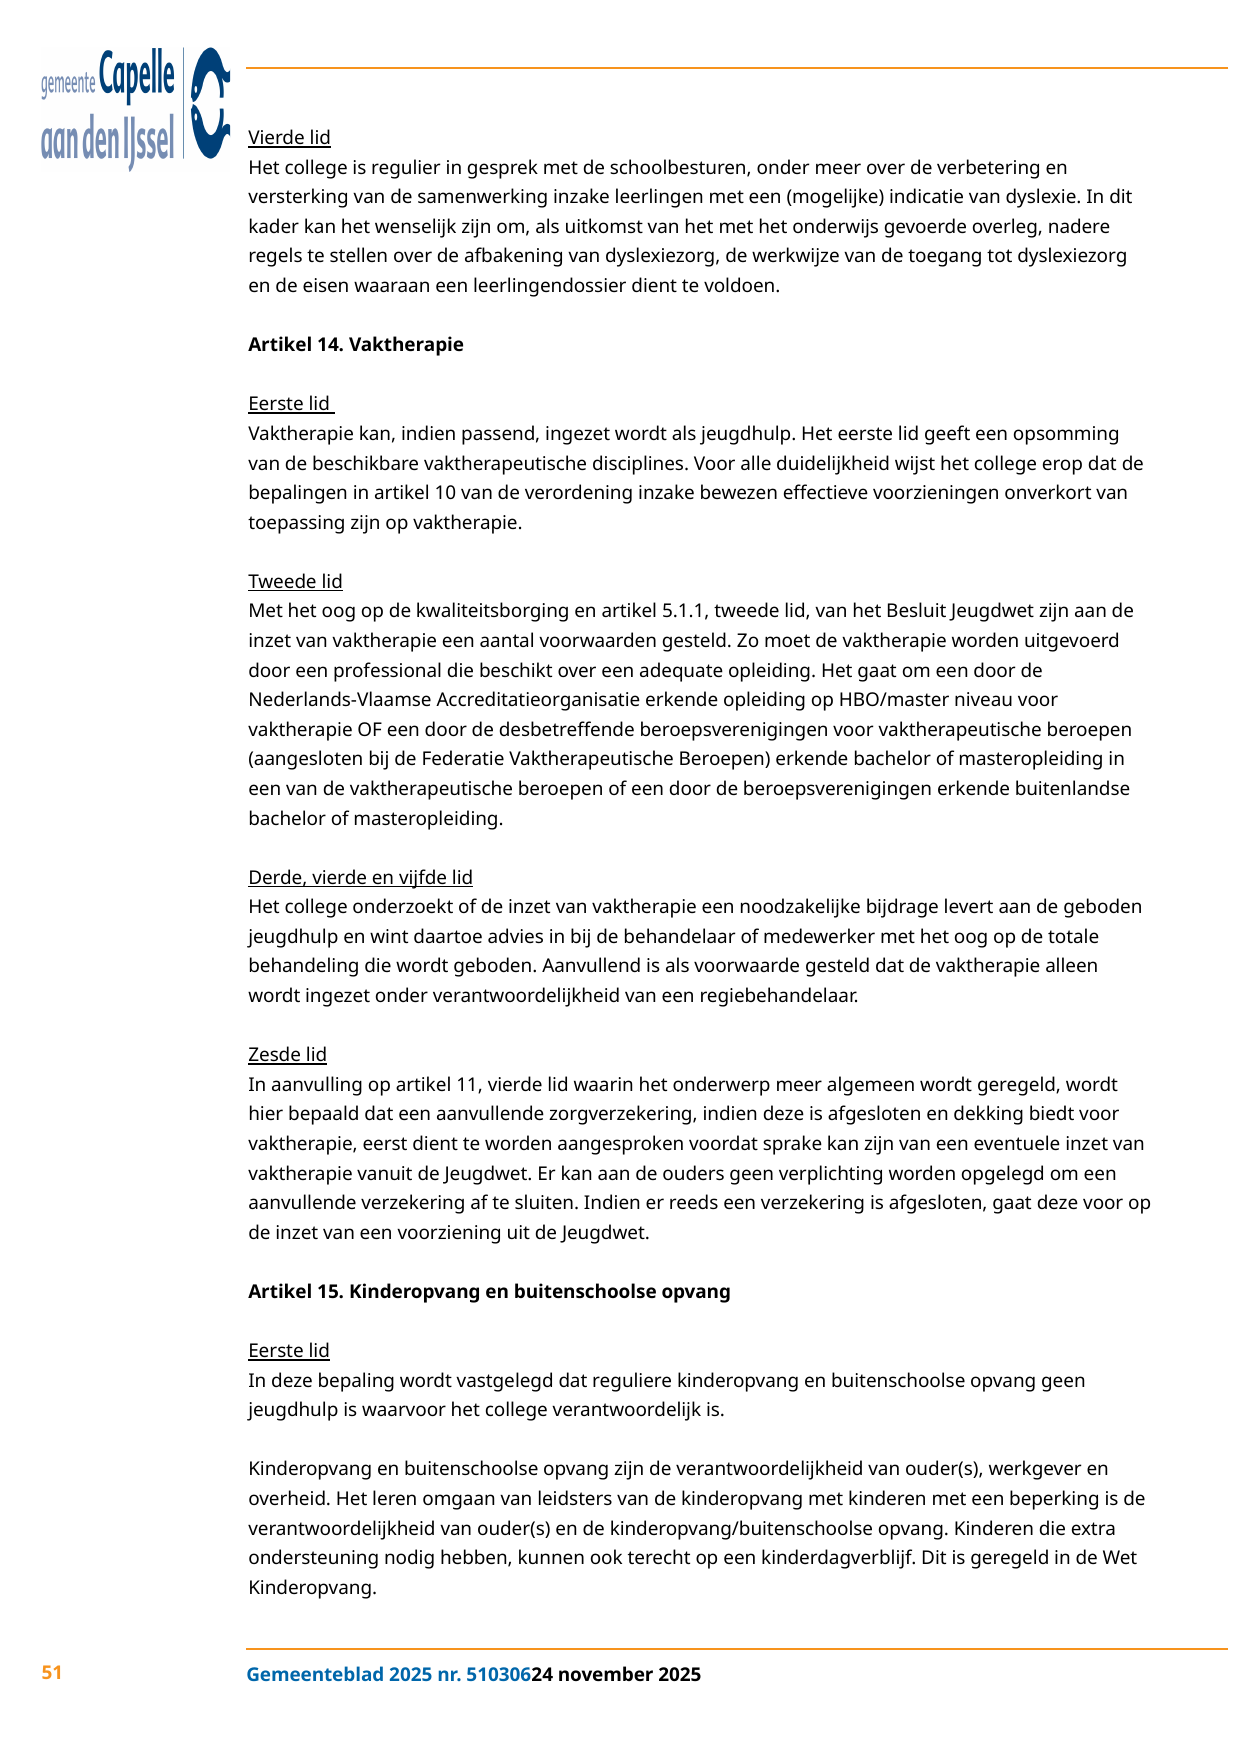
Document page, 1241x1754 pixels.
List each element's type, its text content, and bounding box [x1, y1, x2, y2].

text Vierde lid [248, 124, 1152, 150]
text Kinderopvang en buitenschoolse opvang zijn de verantwoordelijkheid van ouder(s), werkgever en overheid. Het leren omgaan van leidsters van de kinderopvang met kinderen met een beperking is de verantwoordelijkheid van ouder(s) en de kinderopvang/buitenschoolse opvang. Kinderen die extra ondersteuning nodig hebben, kunnen ook terecht op een kinderdagverblijf. Dit is geregeld in de Wet Kinderopvang. [248, 1456, 1152, 1600]
text Artikel 14. Vaktherapie [248, 331, 1152, 357]
text Het college onderzoekt of de inzet van vaktherapie een noodzakelijke bijdrage levert aan de geboden jeugdhulp en wint daartoe advies in bij de behandelaar of medewerker met het oog op de totale behandeling die wordt geboden. Aanvullend is als voorwaarde gesteld dat de vaktherapie alleen wordt ingezet onder verantwoordelijkheid van een regiebehandelaar. [248, 893, 1152, 1008]
text Eerste lid [248, 391, 1152, 416]
text Tweede lid [248, 568, 1152, 594]
picture [41, 47, 231, 172]
text Eerste lid [248, 1337, 1152, 1363]
text Vaktherapie kan, indien passend, ingezet wordt als jeugdhulp. Het eerste lid geeft een opsomming van de beschikbare vaktherapeutische disciplines. Voor alle duidelijkheid wijst het college erop dat de bepalingen in artikel 10 van de verordening inzake bewezen effectieve voorzieningen onverkort van toepassing zijn op vaktherapie. [248, 420, 1152, 535]
text In deze bepaling wordt vastgelegd dat reguliere kinderopvang en buitenschoolse opvang geen jeugdhulp is waarvoor het college verantwoordelijk is. [248, 1367, 1152, 1422]
text In aanvulling op artikel 11, vierde lid waarin het onderwerp meer algemeen wordt geregeld, wordt hier bepaald dat een aanvullende zorgverzekering, indien deze is afgesloten en dekking biedt voor vaktherapie, eerst dient te worden aangesproken voordat sprake kan zijn van een eventuele inzet van vaktherapie vanuit de Jeugdwet. Er kan aan de ouders geen verplichting worden opgelegd om een aanvullende verzekering af te sluiten. Indien er reeds een verzekering is afgesloten, gaat deze voor op de inzet van een voorziening uit de Jeugdwet. [248, 1071, 1152, 1245]
text Derde, vierde en vijfde lid [248, 864, 1152, 890]
text Het college is regulier in gesprek met de schoolbesturen, onder meer over de verbetering en versterking van de samenwerking inzake leerlingen met een (mogelijke) indicatie van dyslexie. In dit kader kan het wenselijk zijn om, als uitkomst van het met het onderwijs gevoerde overleg, nadere regels te stellen over de afbakening van dyslexiezorg, de werkwijze van de toegang tot dyslexiezorg en de eisen waaraan een leerlingendossier dient te voldoen. [248, 154, 1152, 298]
text Artikel 15. Kinderopvang en buitenschoolse opvang [248, 1278, 1152, 1304]
text Zesde lid [248, 1041, 1152, 1067]
text Met het oog op de kwaliteitsborging en artikel 5.1.1, tweede lid, van het Besluit Jeugdwet zijn aan de inzet van vaktherapie een aantal voorwaarden gesteld. Zo moet de vaktherapie worden uitgevoerd door een professional die beschikt over een adequate opleiding. Het gaat om een door de Nederlands-Vlaamse Accreditatieorganisatie erkende opleiding op HBO/master niveau voor vaktherapie OF een door de desbetreffende beroepsverenigingen voor vaktherapeutische beroepen (aangesloten bij de Federatie Vaktherapeutische Beroepen) erkende bachelor of masteropleiding in een van de vaktherapeutische beroepen of een door de beroepsverenigingen erkende buitenlandse bachelor of masteropleiding. [248, 598, 1152, 831]
